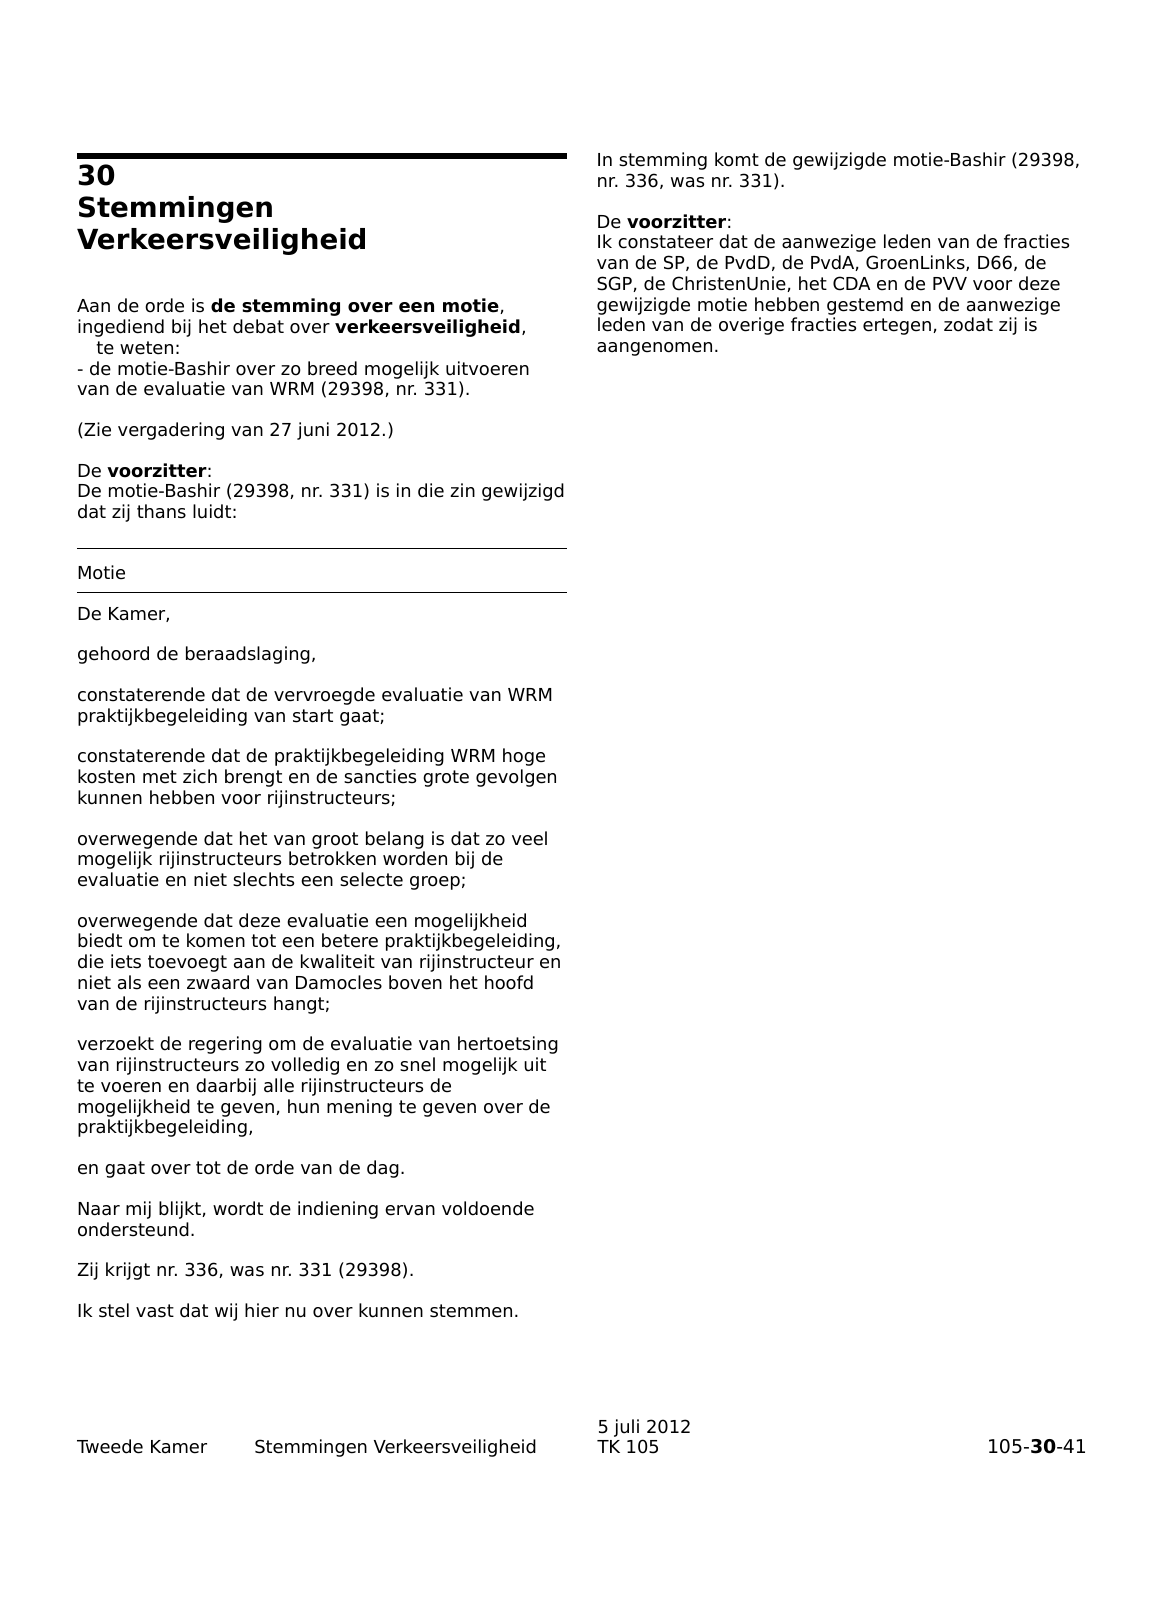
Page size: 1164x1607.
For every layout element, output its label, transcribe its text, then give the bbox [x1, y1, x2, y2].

text Ik stel vast dat wij hier nu over kunnen stemmen. [77, 1301, 567, 1322]
text constaterende dat de vervroegde evaluatie van WRM praktijkbegeleiding van start gaat; [77, 685, 567, 726]
text De voorzitter: [77, 461, 567, 481]
text verzoekt de regering om de evaluatie van hertoetsing van rijinstructeurs zo volledig en zo snel mogelijk uit te voeren en daarbij alle rijinstructeurs de mogelijkheid te geven, hun mening te geven over de praktijkbegeleiding, [77, 1034, 567, 1138]
text (Zie vergadering van 27 juni 2012.) [77, 420, 567, 441]
text Motie [77, 563, 567, 583]
text gehoord de beraadslaging, [77, 644, 567, 665]
text te weten: [77, 338, 567, 358]
text overwegende dat het van groot belang is dat zo veel mogelijk rijinstructeurs betrokken worden bij de evaluatie en niet slechts een selecte groep; [77, 828, 567, 891]
text constaterende dat de praktijkbegeleiding WRM hoge kosten met zich brengt en de sancties grote gevolgen kunnen hebben voor rijinstructeurs; [77, 746, 567, 808]
text De motie-Bashir (29398, nr. 331) is in die zin gewijzigd dat zij thans luidt: [77, 481, 567, 523]
text en gaat over tot de orde van de dag. [77, 1158, 567, 1179]
text De voorzitter: [596, 212, 1087, 232]
text Ik constateer dat de aanwezige leden van de fracties van de SP, de PvdD, de PvdA, GroenLinks, D66, de SGP, de ChristenUnie, het CDA en de PVV voor deze gewijzigde motie hebben gestemd en de aanwezige leden van de overige fracties ertegen, zodat zij is aangenomen. [596, 232, 1087, 357]
text - de motie-Bashir over zo breed mogelijk uitvoeren van de evaluatie van WRM (29398, nr. 331). [77, 358, 567, 400]
text Aan de orde is de stemming over een motie, ingediend bij het debat over verkeersveiligheid, [77, 296, 567, 338]
title 30 Stemmingen Verkeersveiligheid [77, 159, 567, 256]
text Naar mij blijkt, wordt de indiening ervan voldoende ondersteund. [77, 1199, 567, 1240]
text overwegende dat deze evaluatie een mogelijkheid biedt om te komen tot een betere praktijkbegeleiding, die iets toevoegt aan de kwaliteit van rijinstructeur en niet als een zwaard van Damocles boven het hoofd van de rijinstructeurs hangt; [77, 911, 567, 1014]
text In stemming komt de gewijzigde motie-Bashir (29398, nr. 336, was nr. 331). [596, 150, 1087, 192]
text De Kamer, [77, 603, 567, 624]
text Zij krijgt nr. 336, was nr. 331 (29398). [77, 1260, 567, 1281]
